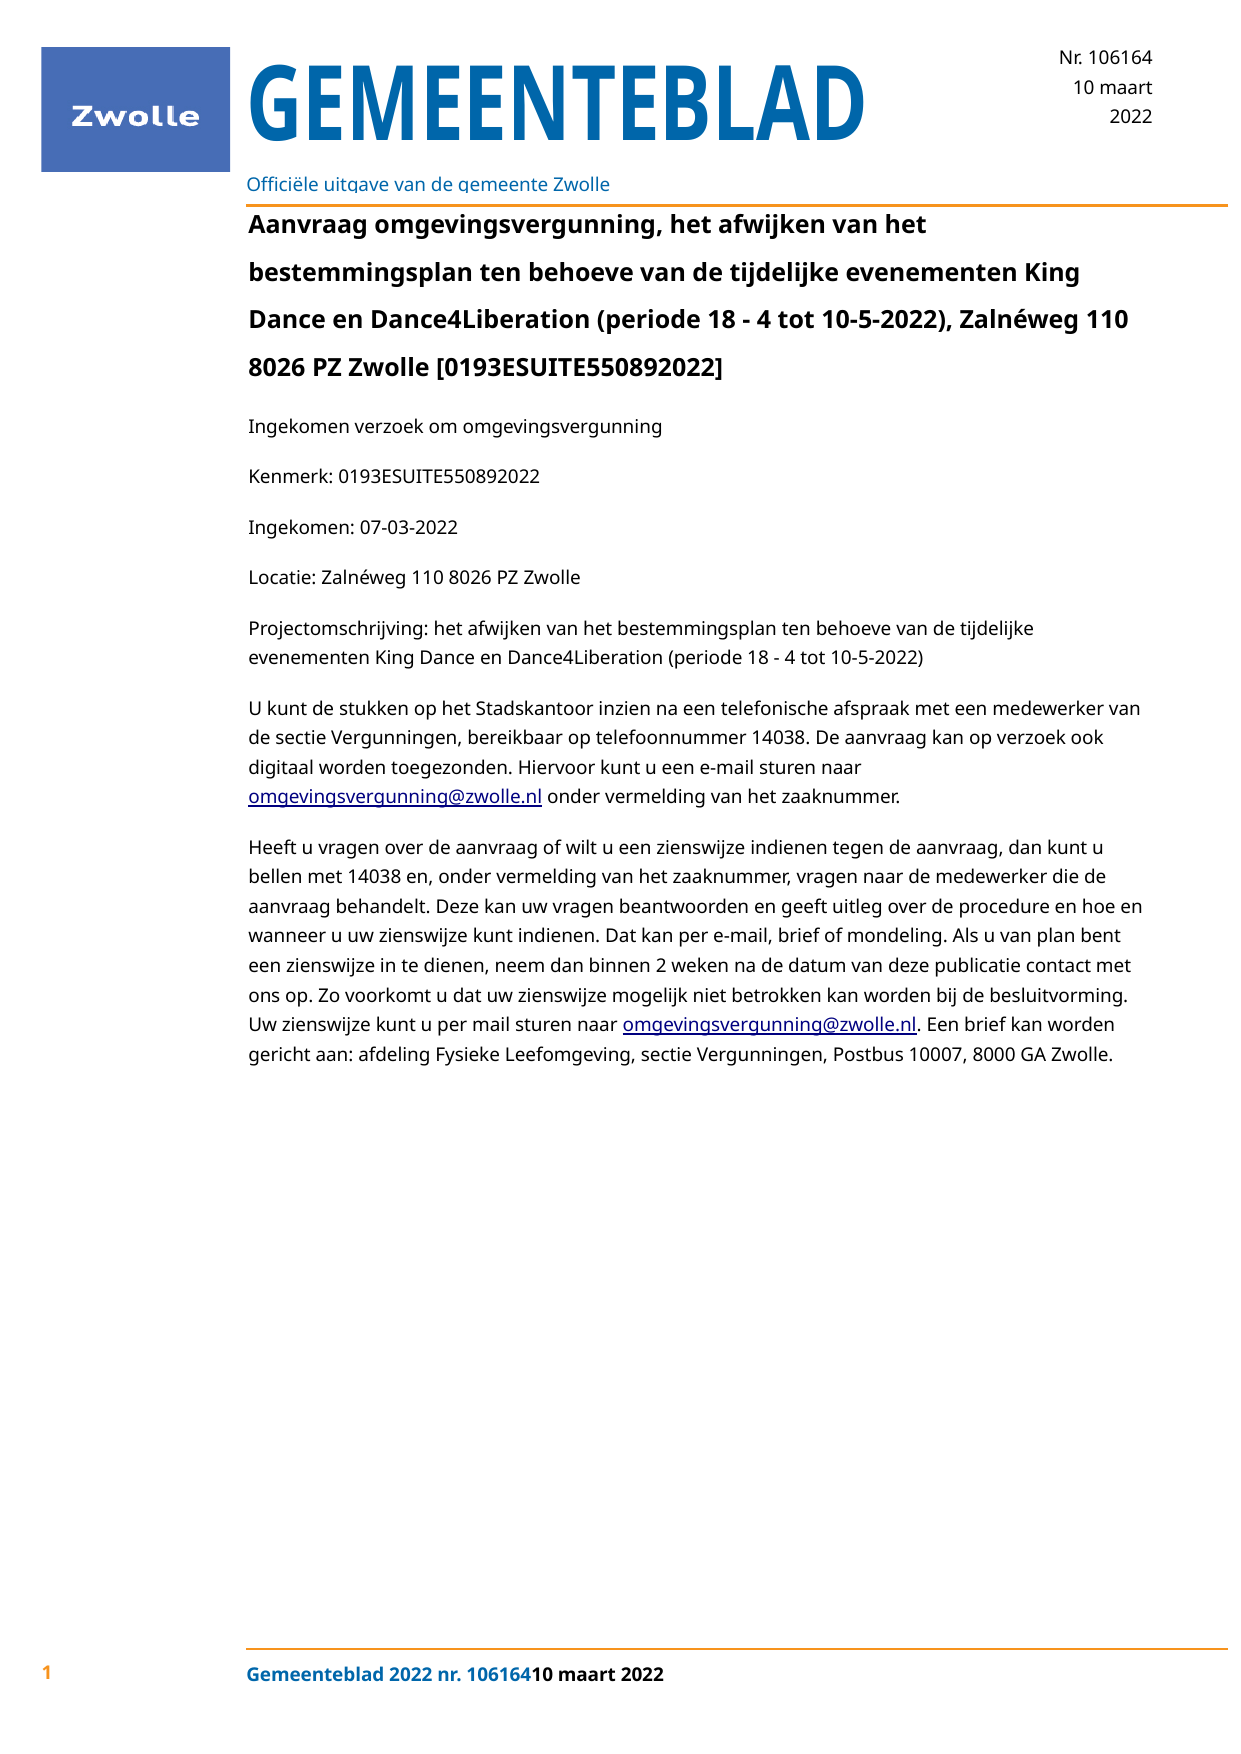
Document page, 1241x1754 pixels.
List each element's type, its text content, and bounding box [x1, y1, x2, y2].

text U kunt de stukken op het Stadskantoor inzien na een telefonische afspraak met een medewerker van de sectie Vergunningen, bereikbaar op telefoonnummer 14038. De aanvraag kan op verzoek ook digitaal worden toegezonden. Hiervoor kunt u een e-mail sturen naar omgevingsvergunning@zwolle.nl onder vermelding van het zaaknummer. [248, 695, 1152, 809]
text Ingekomen verzoek om omgevingsvergunning [248, 413, 1152, 439]
text Kenmerk: 0193ESUITE550892022 [248, 463, 1152, 489]
text Projectomschrijving: het afwijken van het bestemmingsplan ten behoeve van de tijdelijke evenementen King Dance en Dance4Liberation (periode 18 - 4 tot 10-5-2022) [248, 615, 1152, 670]
text Aanvraag omgevingsvergunning, het afwijken van het bestemmingsplan ten behoeve van de tijdelijke evenementen King Dance en Dance4Liberation (periode 18 - 4 tot 10-5-2022), Zalnéweg 110 8026 PZ Zwolle [0193ESUITE550892022] [248, 207, 1152, 384]
text Locatie: Zalnéweg 110 8026 PZ Zwolle [248, 564, 1152, 590]
text Heeft u vragen over de aanvraag of wilt u een zienswijze indienen tegen de aanvraag, dan kunt u bellen met 14038 en, onder vermelding van het zaaknummer, vragen naar de medewerker die de aanvraag behandelt. Deze kan uw vragen beantwoorden en geeft uitleg over de procedure en hoe en wanneer u uw zienswijze kunt indienen. Dat kan per e-mail, brief of mondeling. Als u van plan bent een zienswijze in te dienen, neem dan binnen 2 weken na de datum van deze publicatie contact met ons op. Zo voorkomt u dat uw zienswijze mogelijk niet betrokken kan worden bij de besluitvorming. Uw zienswijze kunt u per mail sturen naar omgevingsvergunning@zwolle.nl. Een brief kan worden gericht aan: afdeling Fysieke Leefomgeving, sectie Vergunningen, Postbus 10007, 8000 GA Zwolle. [248, 834, 1152, 1067]
text Ingekomen: 07-03-2022 [248, 514, 1152, 540]
picture [41, 47, 231, 172]
